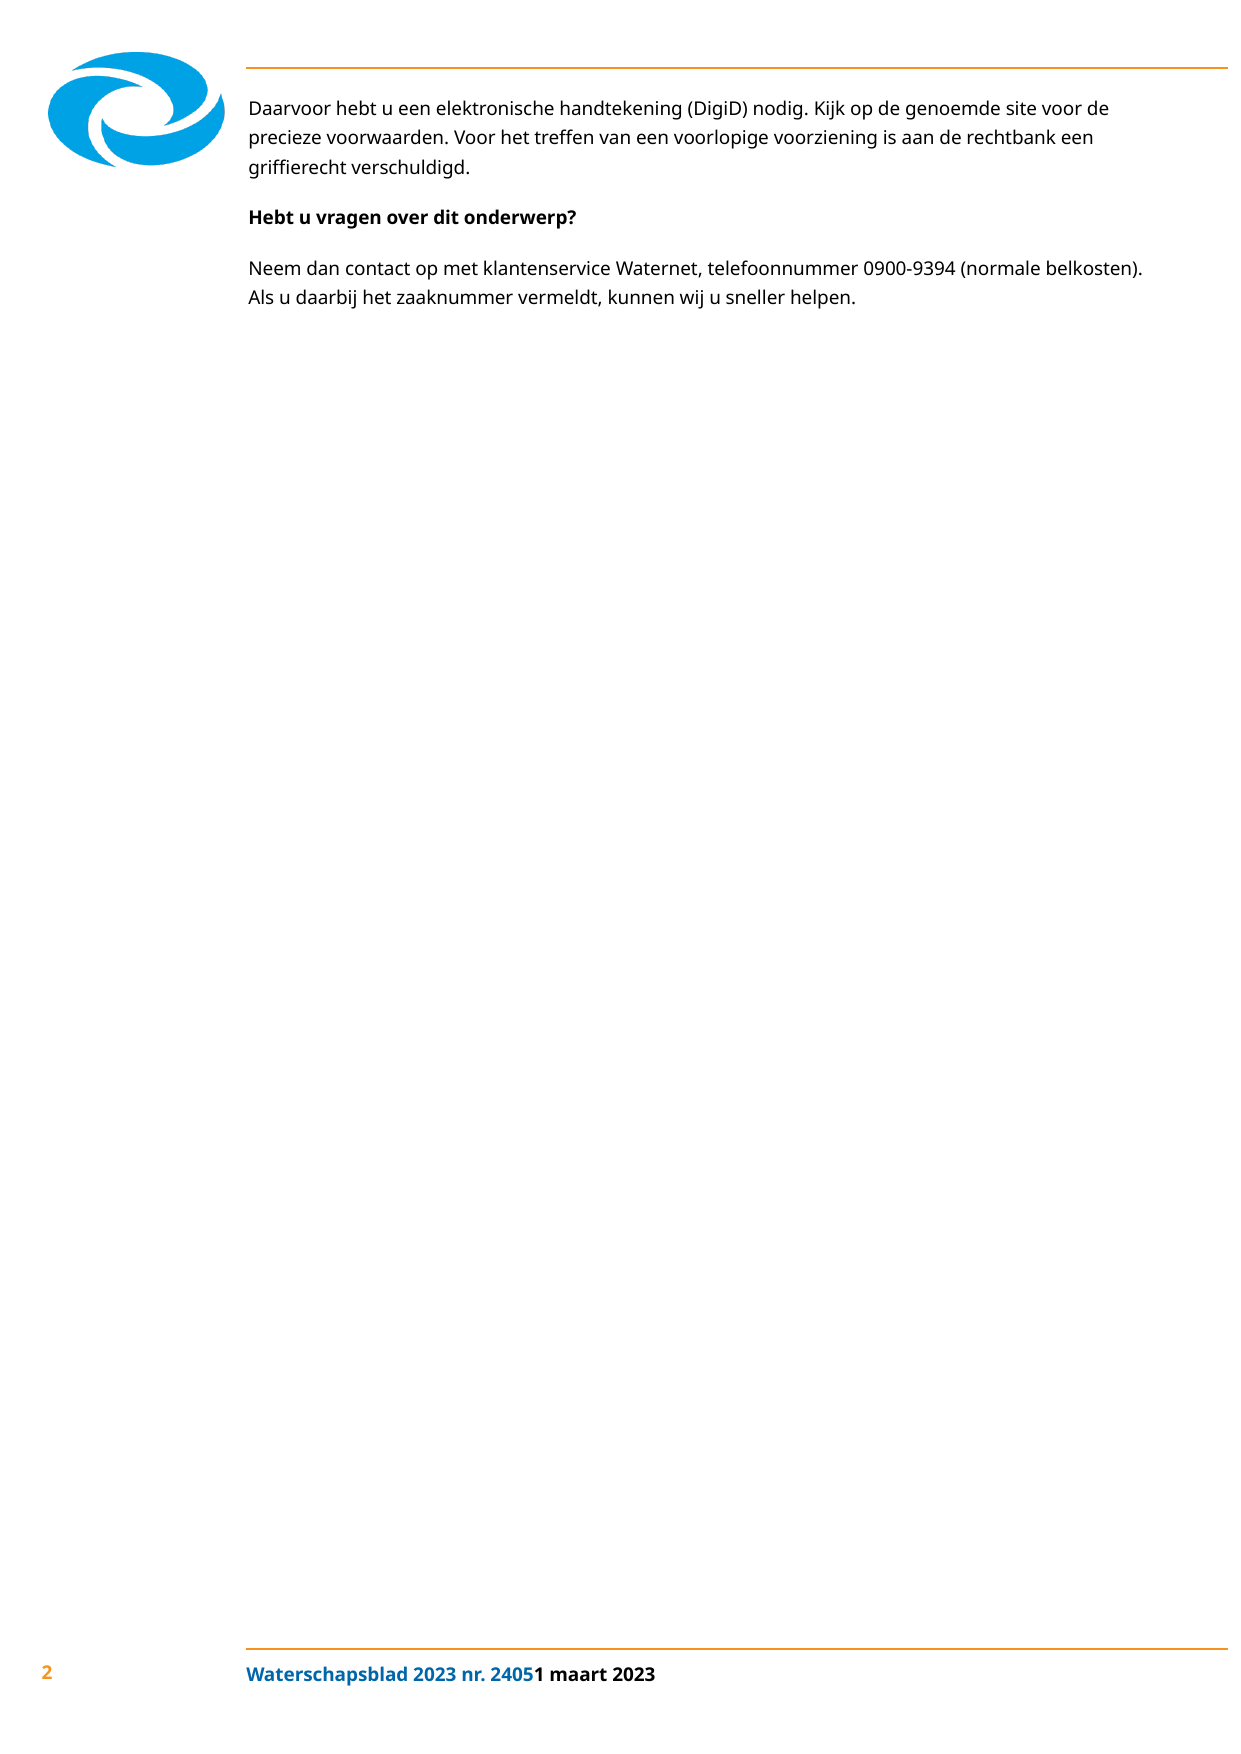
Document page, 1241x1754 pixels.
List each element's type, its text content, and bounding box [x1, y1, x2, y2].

text Neem dan contact op met klantenservice Waternet, telefoonnummer 0900-9394 (normale belkosten). Als u daarbij het zaaknummer vermeldt, kunnen wij u sneller helpen. [248, 255, 1152, 310]
text Daarvoor hebt u een elektronische handtekening (DigiD) nodig. Kijk op de genoemde site voor de precieze voorwaarden. Voor het treffen van een voorlopige voorziening is aan de rechtbank een griffierecht verschuldigd. [248, 95, 1152, 180]
text Hebt u vragen over dit onderwerp? [248, 204, 1152, 230]
picture [41, 47, 231, 172]
